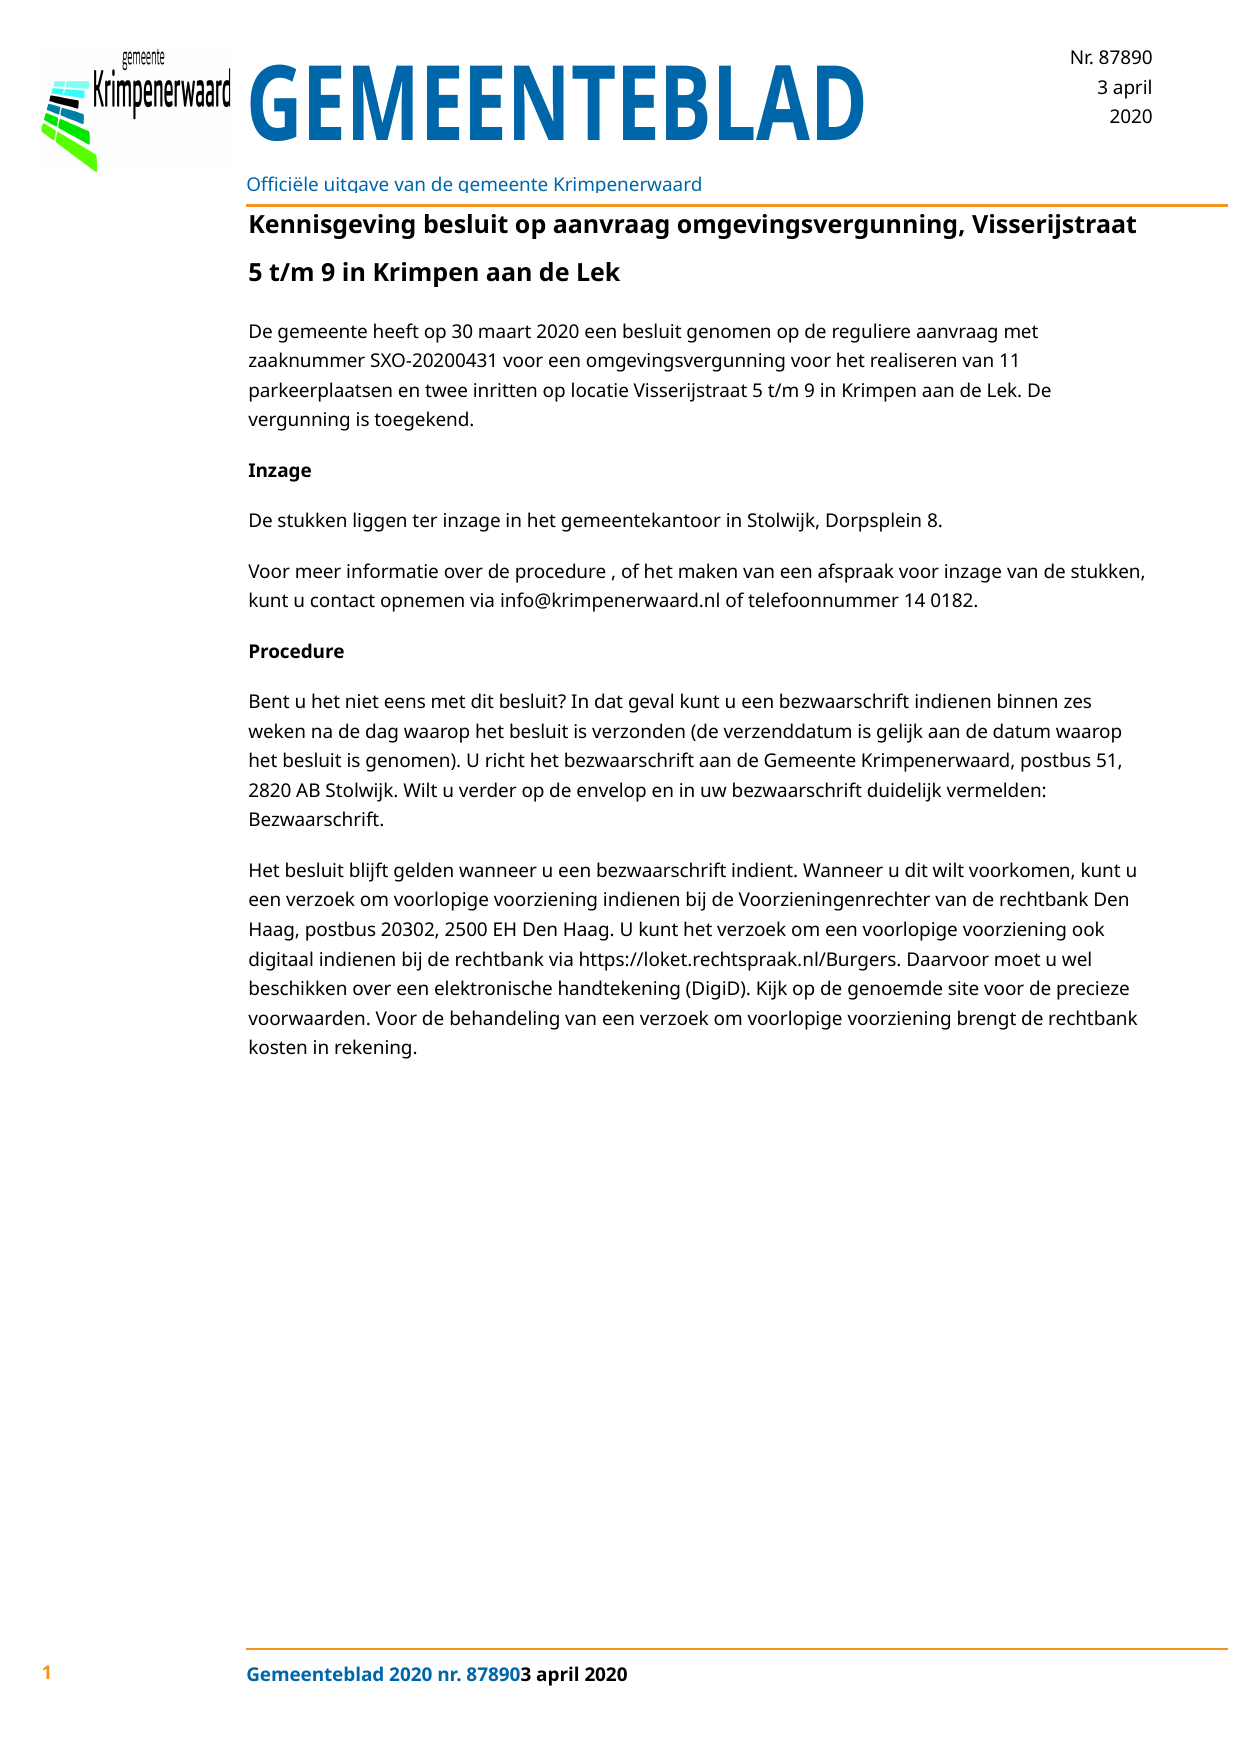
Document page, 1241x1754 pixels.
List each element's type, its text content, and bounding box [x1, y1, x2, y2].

text De gemeente heeft op 30 maart 2020 een besluit genomen op de reguliere aanvraag met zaaknummer SXO-20200431 voor een omgevingsvergunning voor het realiseren van 11 parkeerplaatsen en twee inritten op locatie Visserijstraat 5 t/m 9 in Krimpen aan de Lek. De vergunning is toegekend. [248, 318, 1152, 432]
text Inzage [248, 457, 1152, 483]
text Kennisgeving besluit op aanvraag omgevingsvergunning, Visserijstraat 5 t/m 9 in Krimpen aan de Lek [248, 207, 1152, 288]
text Voor meer informatie over de procedure , of het maken van een afspraak voor inzage van de stukken, kunt u contact opnemen via info@krimpenerwaard.nl of telefoonnummer 14 0182. [248, 558, 1152, 613]
picture [41, 47, 231, 172]
text Procedure [248, 638, 1152, 664]
text De stukken liggen ter inzage in het gemeentekantoor in Stolwijk, Dorpsplein 8. [248, 507, 1152, 533]
text Het besluit blijft gelden wanneer u een bezwaarschrift indient. Wanneer u dit wilt voorkomen, kunt u een verzoek om voorlopige voorziening indienen bij de Voorzieningenrechter van de rechtbank Den Haag, postbus 20302, 2500 EH Den Haag. U kunt het verzoek om een voorlopige voorziening ook digitaal indienen bij de rechtbank via https://loket.rechtspraak.nl/Burgers. Daarvoor moet u wel beschikken over een elektronische handtekening (DigiD). Kijk op de genoemde site voor de precieze voorwaarden. Voor de behandeling van een verzoek om voorlopige voorziening brengt de rechtbank kosten in rekening. [248, 857, 1152, 1060]
text Bent u het niet eens met dit besluit? In dat geval kunt u een bezwaarschrift indienen binnen zes weken na de dag waarop het besluit is verzonden (de verzenddatum is gelijk aan de datum waarop het besluit is genomen). U richt het bezwaarschrift aan de Gemeente Krimpenerwaard, postbus 51, 2820 AB Stolwijk. Wilt u verder op de envelop en in uw bezwaarschrift duidelijk vermelden: Bezwaarschrift. [248, 688, 1152, 832]
